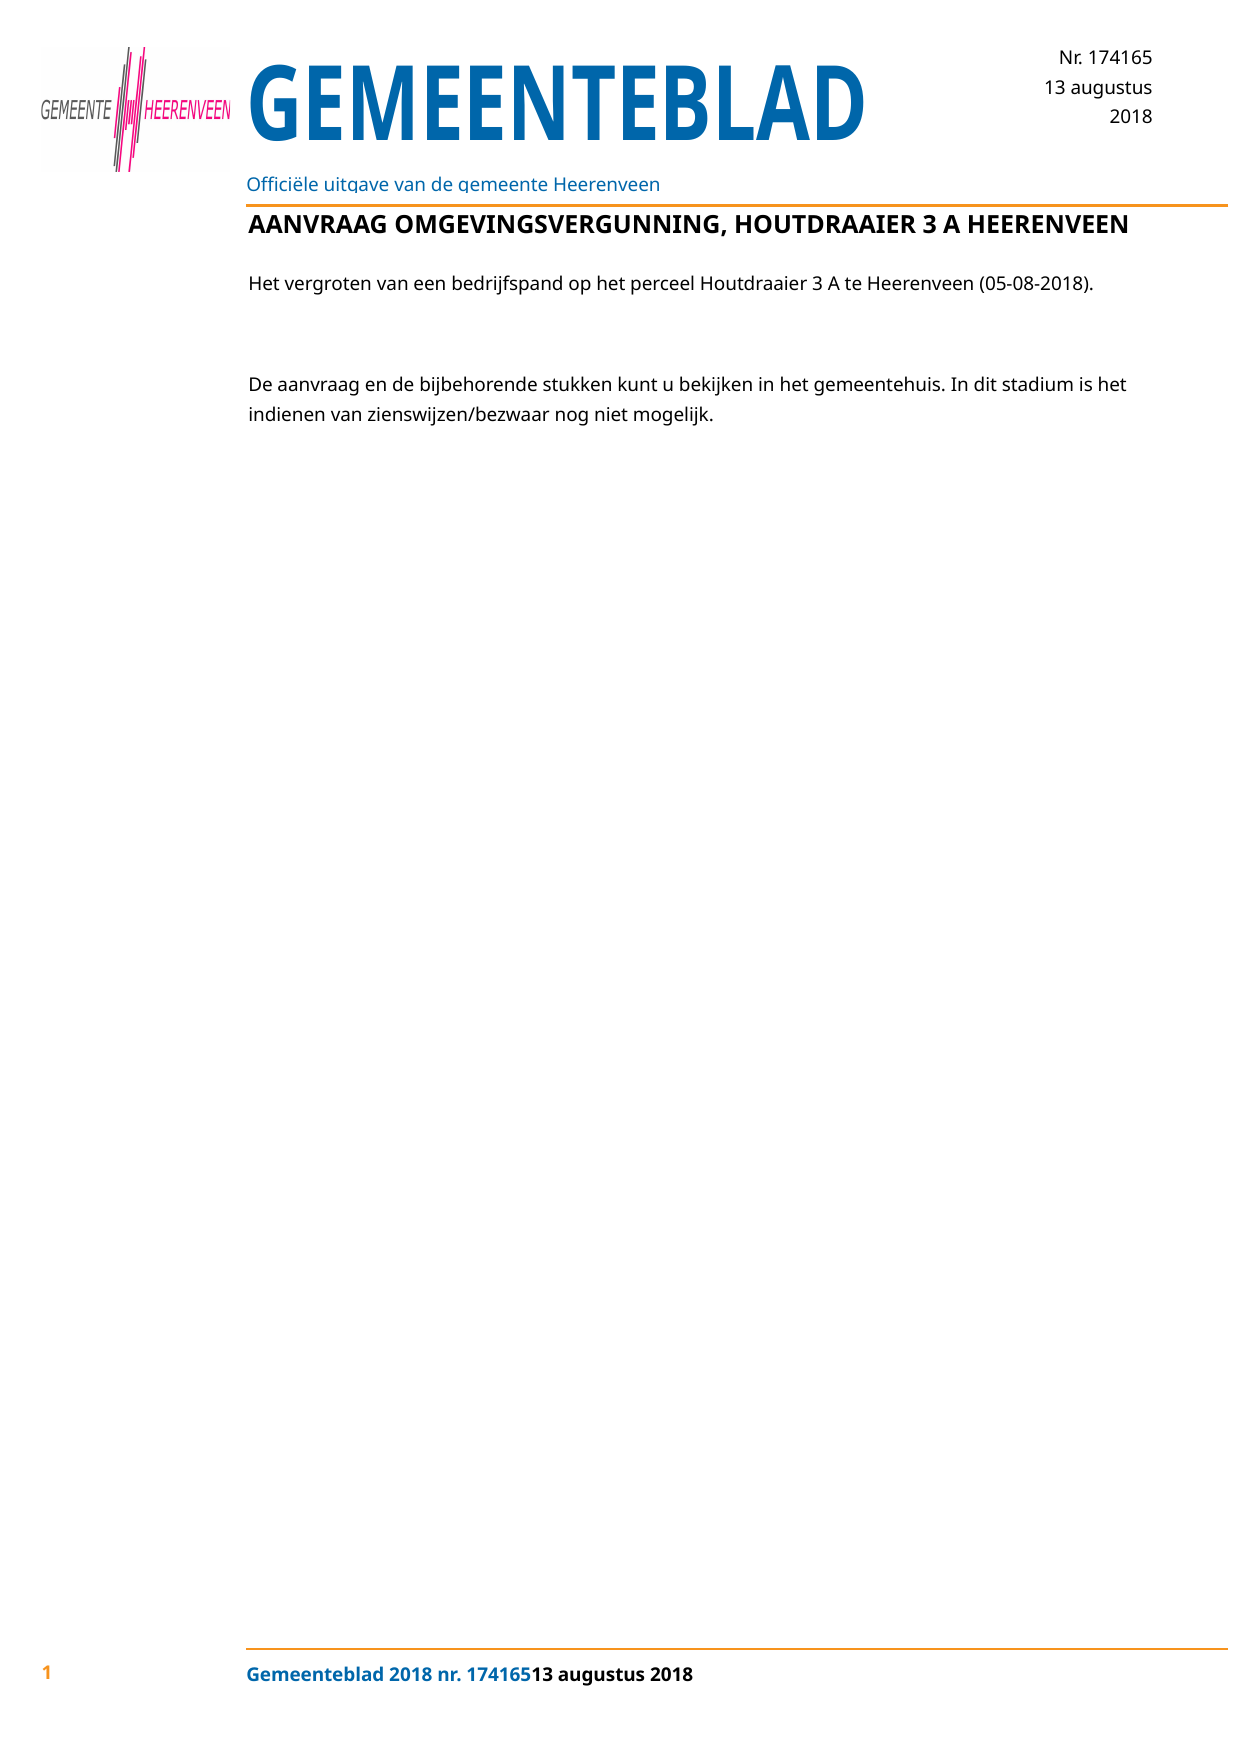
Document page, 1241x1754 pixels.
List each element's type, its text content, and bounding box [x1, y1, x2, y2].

picture [41, 47, 231, 172]
text AANVRAAG OMGEVINGSVERGUNNING, HOUTDRAAIER 3 A HEERENVEEN [248, 207, 1152, 241]
text Het vergroten van een bedrijfspand op het perceel Houtdraaier 3 A te Heerenveen (05-08-2018). [248, 270, 1152, 296]
text De aanvraag en de bijbehorende stukken kunt u bekijken in het gemeentehuis. In dit stadium is het indienen van zienswijzen/bezwaar nog niet mogelijk. [248, 371, 1152, 426]
